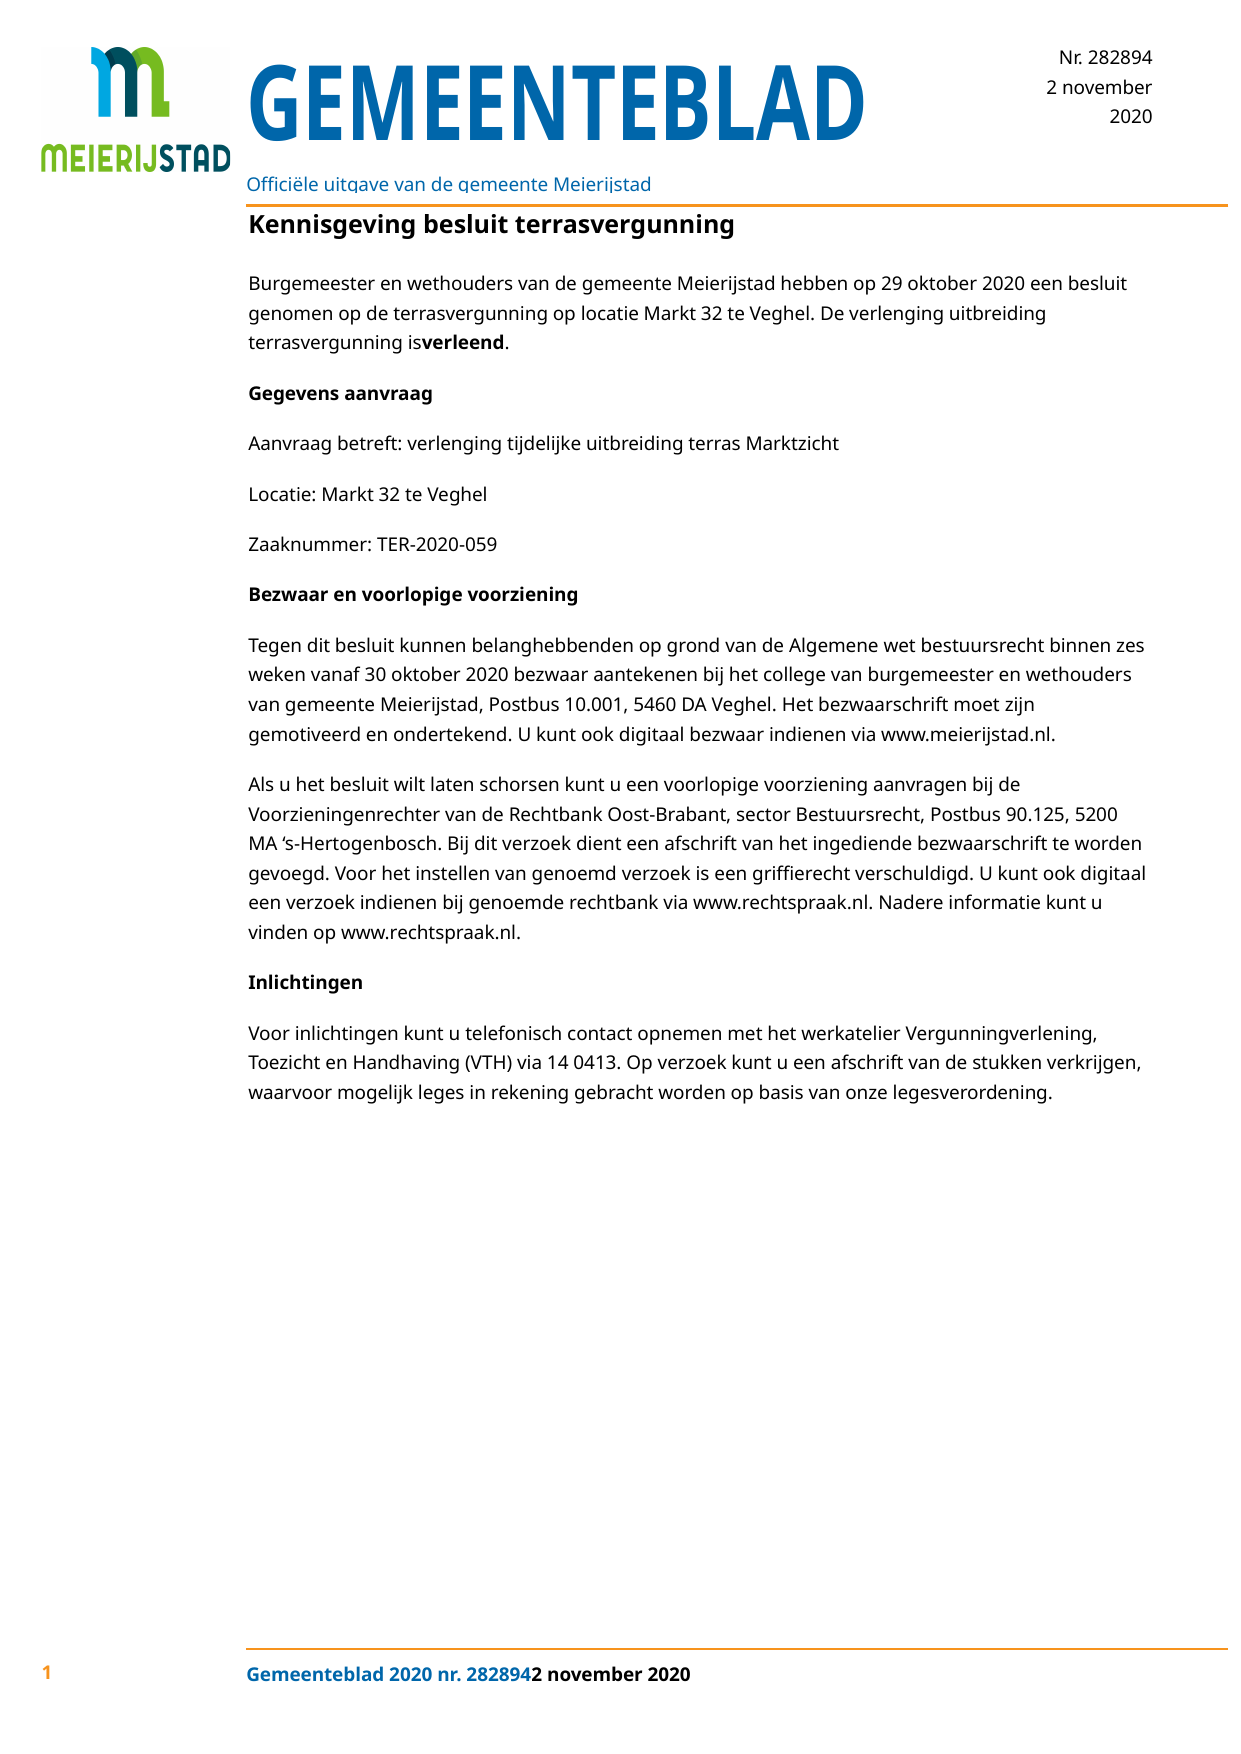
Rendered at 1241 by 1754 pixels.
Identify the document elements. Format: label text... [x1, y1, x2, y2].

text Tegen dit besluit kunnen belanghebbenden op grond van de Algemene wet bestuursrecht binnen zes weken vanaf 30 oktober 2020 bezwaar aantekenen bij het college van burgemeester en wethouders van gemeente Meierijstad, Postbus 10.001, 5460 DA Veghel. Het bezwaarschrift moet zijn gemotiveerd en ondertekend. U kunt ook digitaal bezwaar indienen via www.meierijstad.nl. [248, 632, 1152, 746]
text Bezwaar en voorlopige voorziening [248, 582, 1152, 607]
text Als u het besluit wilt laten schorsen kunt u een voorlopige voorziening aanvragen bij de Voorzieningenrechter van de Rechtbank Oost-Brabant, sector Bestuursrecht, Postbus 90.125, 5200 MA ‘s-Hertogenbosch. Bij dit verzoek dient een afschrift van het ingediende bezwaarschrift te worden gevoegd. Voor het instellen van genoemd verzoek is een griffierecht verschuldigd. U kunt ook digitaal een verzoek indienen bij genoemde rechtbank via www.rechtspraak.nl. Nadere informatie kunt u vinden op www.rechtspraak.nl. [248, 771, 1152, 945]
text Zaaknummer: TER-2020-059 [248, 531, 1152, 557]
picture [41, 47, 231, 172]
text Gegevens aanvraag [248, 380, 1152, 406]
text Aanvraag betreft: verlenging tijdelijke uitbreiding terras Marktzicht [248, 430, 1152, 456]
text Inlichtingen [248, 969, 1152, 995]
text Burgemeester en wethouders van de gemeente Meierijstad hebben op 29 oktober 2020 een besluit genomen op de terrasvergunning op locatie Markt 32 te Veghel. De verlenging uitbreiding terrasvergunning isverleend. [248, 270, 1152, 355]
text Voor inlichtingen kunt u telefonisch contact opnemen met het werkatelier Vergunningverlening, Toezicht en Handhaving (VTH) via 14 0413. Op verzoek kunt u een afschrift van de stukken verkrijgen, waarvoor mogelijk leges in rekening gebracht worden op basis van onze legesverordening. [248, 1020, 1152, 1105]
text Kennisgeving besluit terrasvergunning [248, 207, 1152, 241]
text Locatie: Markt 32 te Veghel [248, 481, 1152, 506]
